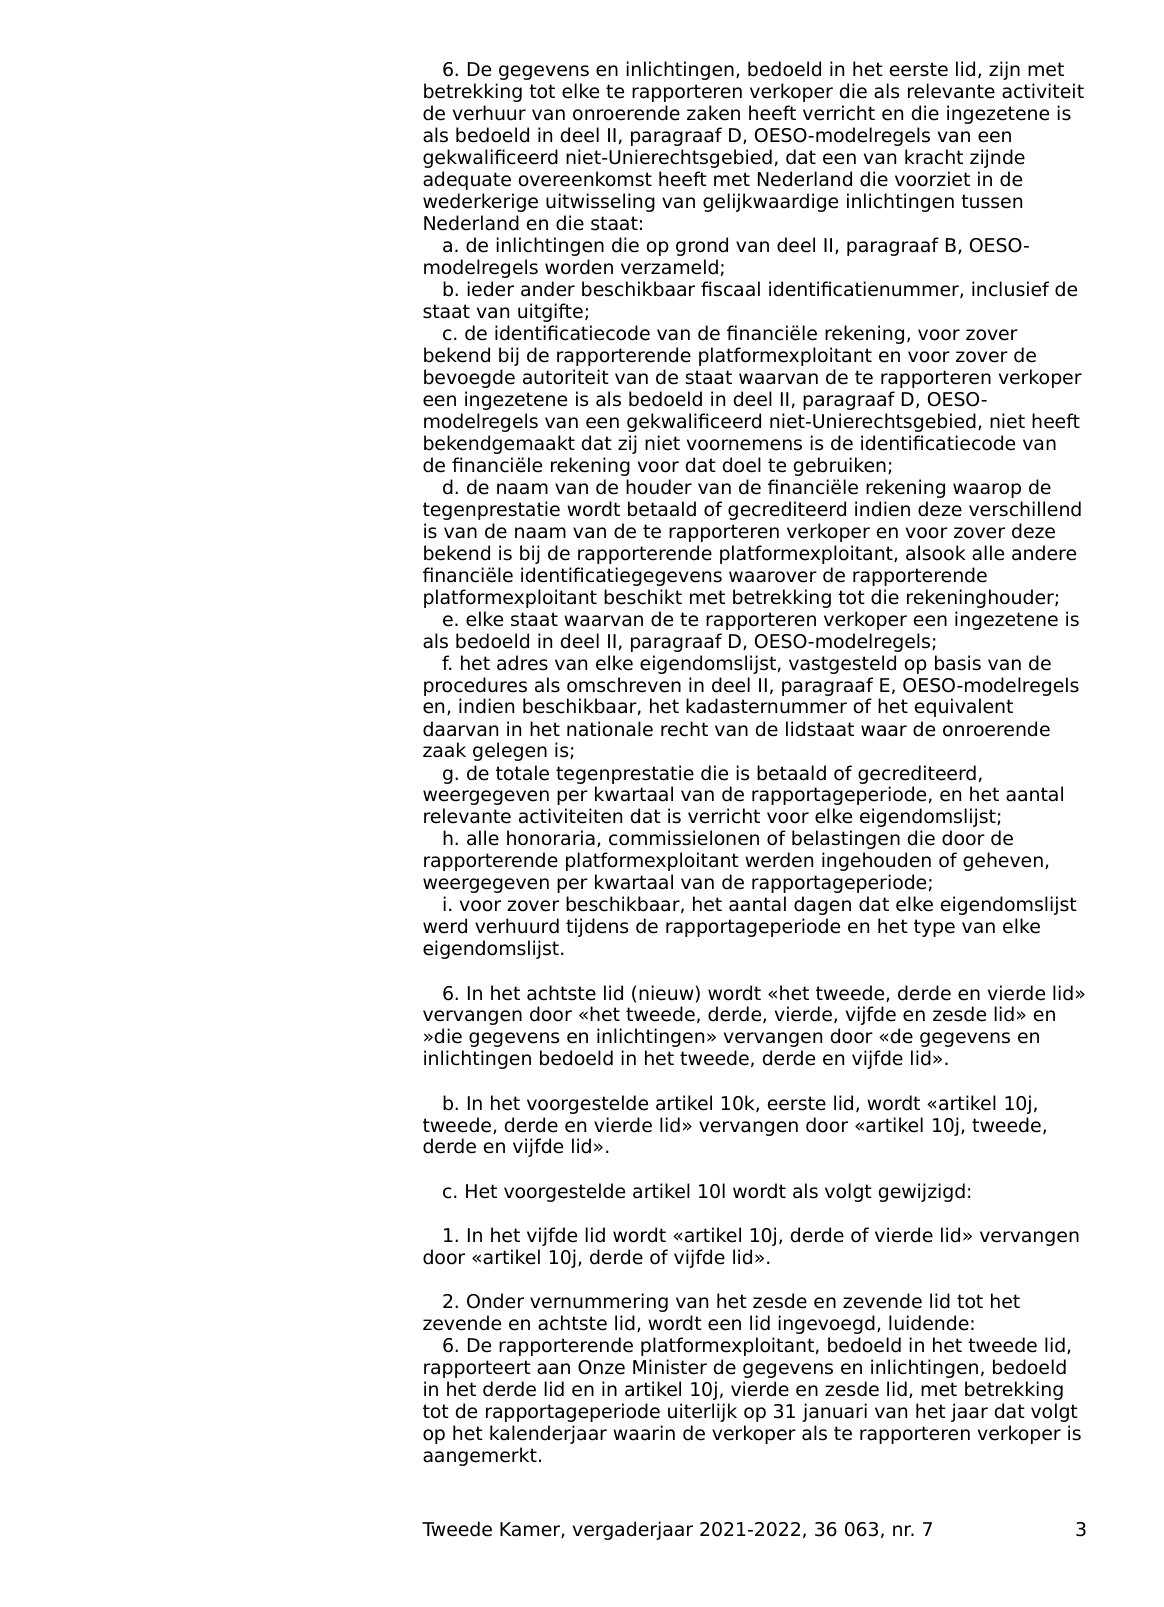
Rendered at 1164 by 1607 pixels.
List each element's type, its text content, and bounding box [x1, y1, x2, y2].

text g. de totale tegenprestatie die is betaald of gecrediteerd, weergegeven per kwartaal van de rapportageperiode, en het aantal relevante activiteiten dat is verricht voor elke eigendomslijst; [422, 762, 1087, 828]
text e. elke staat waarvan de te rapporteren verkoper een ingezetene is als bedoeld in deel II, paragraaf D, OESO-modelregels; [422, 608, 1087, 652]
text a. de inlichtingen die op grond van deel II, paragraaf B, OESO-modelregels worden verzameld; [422, 235, 1087, 279]
text 6. In het achtste lid (nieuw) wordt «het tweede, derde en vierde lid» vervangen door «het tweede, derde, vierde, vijfde en zesde lid» en »die gegevens en inlichtingen» vervangen door «de gegevens en inlichtingen bedoeld in het tweede, derde en vijfde lid». [422, 982, 1087, 1070]
text c. de identificatiecode van de financiële rekening, voor zover bekend bij de rapporterende platformexploitant en voor zover de bevoegde autoriteit van de staat waarvan de te rapporteren verkoper een ingezetene is als bedoeld in deel II, paragraaf D, OESO-modelregels van een gekwalificeerd niet-Unierechtsgebied, niet heeft bekendgemaakt dat zij niet voornemens is de identificatiecode van de financiële rekening voor dat doel te gebruiken; [422, 323, 1087, 477]
text h. alle honoraria, commissielonen of belastingen die door de rapporterende platformexploitant werden ingehouden of geheven, weergegeven per kwartaal van de rapportageperiode; [422, 828, 1087, 894]
text d. de naam van de houder van de financiële rekening waarop de tegenprestatie wordt betaald of gecrediteerd indien deze verschillend is van de naam van de te rapporteren verkoper en voor zover deze bekend is bij de rapporterende platformexploitant, alsook alle andere financiële identificatiegegevens waarover de rapporterende platformexploitant beschikt met betrekking tot die rekeninghouder; [422, 477, 1087, 608]
text b. ieder ander beschikbaar fiscaal identificatienummer, inclusief de staat van uitgifte; [422, 279, 1087, 323]
text 6. De rapporterende platformexploitant, bedoeld in het tweede lid, rapporteert aan Onze Minister de gegevens en inlichtingen, bedoeld in het derde lid en in artikel 10j, vierde en zesde lid, met betrekking tot de rapportageperiode uiterlijk op 31 januari van het jaar dat volgt op het kalenderjaar waarin de verkoper als te rapporteren verkoper is aangemerkt. [422, 1335, 1087, 1467]
text 2. Onder vernummering van het zesde en zevende lid tot het zevende en achtste lid, wordt een lid ingevoegd, luidende: [422, 1291, 1087, 1335]
text f. het adres van elke eigendomslijst, vastgesteld op basis van de procedures als omschreven in deel II, paragraaf E, OESO-modelregels en, indien beschikbaar, het kadasternummer of het equivalent daarvan in het nationale recht van de lidstaat waar de onroerende zaak gelegen is; [422, 652, 1087, 762]
text i. voor zover beschikbaar, het aantal dagen dat elke eigendomslijst werd verhuurd tijdens de rapportageperiode en het type van elke eigendomslijst. [422, 894, 1087, 960]
text 6. De gegevens en inlichtingen, bedoeld in het eerste lid, zijn met betrekking tot elke te rapporteren verkoper die als relevante activiteit de verhuur van onroerende zaken heeft verricht en die ingezetene is als bedoeld in deel II, paragraaf D, OESO-modelregels van een gekwalificeerd niet-Unierechtsgebied, dat een van kracht zijnde adequate overeenkomst heeft met Nederland die voorziet in de wederkerige uitwisseling van gelijkwaardige inlichtingen tussen Nederland en die staat: [422, 59, 1087, 235]
text 1. In het vijfde lid wordt «artikel 10j, derde of vierde lid» vervangen door «artikel 10j, derde of vijfde lid». [422, 1225, 1087, 1269]
text b. In het voorgestelde artikel 10k, eerste lid, wordt «artikel 10j, tweede, derde en vierde lid» vervangen door «artikel 10j, tweede, derde en vijfde lid». [422, 1092, 1087, 1158]
text c. Het voorgestelde artikel 10l wordt als volgt gewijzigd: [422, 1181, 1087, 1203]
